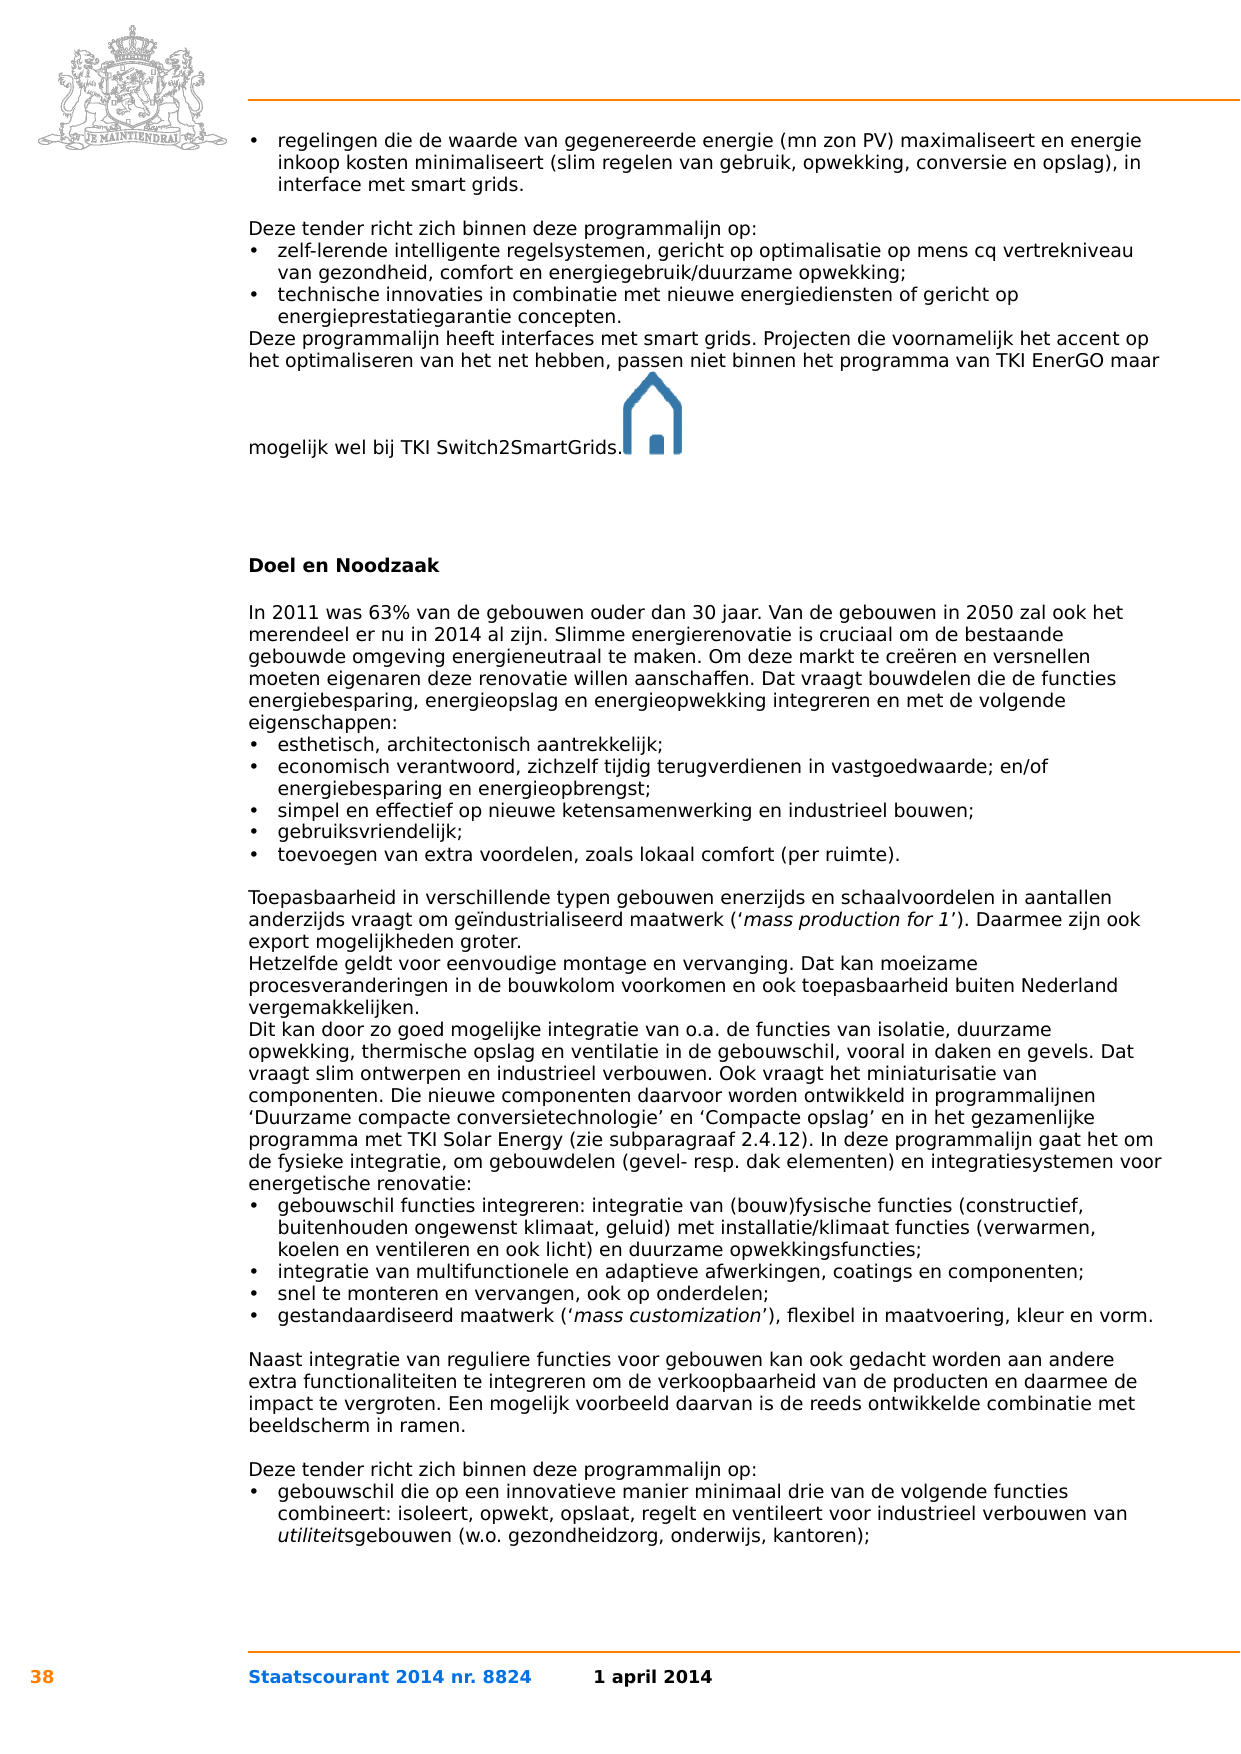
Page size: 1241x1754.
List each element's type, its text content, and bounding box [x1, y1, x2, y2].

text Naast integratie van reguliere functies voor gebouwen kan ook gedacht worden aan andere extra functionaliteiten te integreren om de verkoopbaarheid van de producten en daarmee de impact te vergroten. Een mogelijk voorbeeld daarvan is de reeds ontwikkelde combinatie met beeldscherm in ramen. [248, 1349, 1163, 1437]
text Deze tender richt zich binnen deze programmalijn op: [248, 1458, 1163, 1481]
text • zelf-lerende intelligente regelsystemen, gericht op optimalisatie op mens cq vertrekniveau van gezondheid, comfort en energiegebruik/duurzame opwekking; [248, 240, 1163, 284]
picture [622, 371, 682, 455]
picture [38, 25, 227, 150]
text Dit kan door zo goed mogelijke integratie van o.a. de functies van isolatie, duurzame opwekking, thermische opslag en ventilatie in de gebouwschil, vooral in daken en gevels. Dat vraagt slim ontwerpen en industrieel verbouwen. Ook vraagt het miniaturisatie van componenten. Die nieuwe componenten daarvoor worden ontwikkeld in programmalijnen ‘Duurzame compacte conversietechnologie’ en ‘Compacte opslag’ en in het gezamenlijke programma met TKI Solar Energy (zie subparagraaf 2.4.12). In deze programmalijn gaat het om de fysieke integratie, om gebouwdelen (gevel- resp. dak elementen) en integratiesystemen voor energetische renovatie: [248, 1019, 1163, 1195]
text • gebruiksvriendelijk; [248, 821, 1163, 843]
subtitle Doel en Noodzaak [248, 555, 1163, 577]
text • gestandaardiseerd maatwerk (‘mass customization’), flexibel in maatvoering, kleur en vorm. [248, 1305, 1163, 1327]
text Toepasbaarheid in verschillende typen gebouwen enerzijds en schaalvoordelen in aantallen anderzijds vraagt om geïndustrialiseerd maatwerk (‘mass production for 1’). Daarmee zijn ook export mogelijkheden groter. [248, 887, 1163, 953]
text • regelingen die de waarde van gegenereerde energie (mn zon PV) maximaliseert en energie inkoop kosten minimaliseert (slim regelen van gebruik, opwekking, conversie en opslag), in interface met smart grids. [248, 130, 1163, 196]
text Deze programmalijn heeft interfaces met smart grids. Projecten die voornamelijk het accent op het optimaliseren van het net hebben, passen niet binnen het programma van TKI EnerGO maar mogelijk wel bij TKI Switch2SmartGrids. [248, 328, 1163, 525]
text Hetzelfde geldt voor eenvoudige montage en vervanging. Dat kan moeizame procesveranderingen in de bouwkolom voorkomen en ook toepasbaarheid buiten Nederland vergemakkelijken. [248, 953, 1163, 1019]
text • economisch verantwoord, zichzelf tijdig terugverdienen in vastgoedwaarde; en/of energiebesparing en energieopbrengst; [248, 756, 1163, 799]
text • simpel en effectief op nieuwe ketensamenwerking en industrieel bouwen; [248, 799, 1163, 821]
text • technische innovaties in combinatie met nieuwe energiediensten of gericht op energieprestatiegarantie concepten. [248, 284, 1163, 328]
text Deze tender richt zich binnen deze programmalijn op: [248, 218, 1163, 240]
text • gebouwschil functies integreren: integratie van (bouw)fysische functies (constructief, buitenhouden ongewenst klimaat, geluid) met installatie/klimaat functies (verwarmen, koelen en ventileren en ook licht) en duurzame opwekkingsfuncties; [248, 1195, 1163, 1261]
text • snel te monteren en vervangen, ook op onderdelen; [248, 1283, 1163, 1305]
text In 2011 was 63% van de gebouwen ouder dan 30 jaar. Van de gebouwen in 2050 zal ook het merendeel er nu in 2014 al zijn. Slimme energierenovatie is cruciaal om de bestaande gebouwde omgeving energieneutraal te maken. Om deze markt te creëren en versnellen moeten eigenaren deze renovatie willen aanschaffen. Dat vraagt bouwdelen die de functies energiebesparing, energieopslag en energieopwekking integreren en met de volgende eigenschappen: [248, 602, 1163, 733]
text • integratie van multifunctionele en adaptieve afwerkingen, coatings en componenten; [248, 1261, 1163, 1283]
text • gebouwschil die op een innovatieve manier minimaal drie van de volgende functies combineert: isoleert, opwekt, opslaat, regelt en ventileert voor industrieel verbouwen van utiliteitsgebouwen (w.o. gezondheidzorg, onderwijs, kantoren); [248, 1481, 1163, 1546]
text • esthetisch, architectonisch aantrekkelijk; [248, 733, 1163, 756]
text • toevoegen van extra voordelen, zoals lokaal comfort (per ruimte). [248, 843, 1163, 865]
